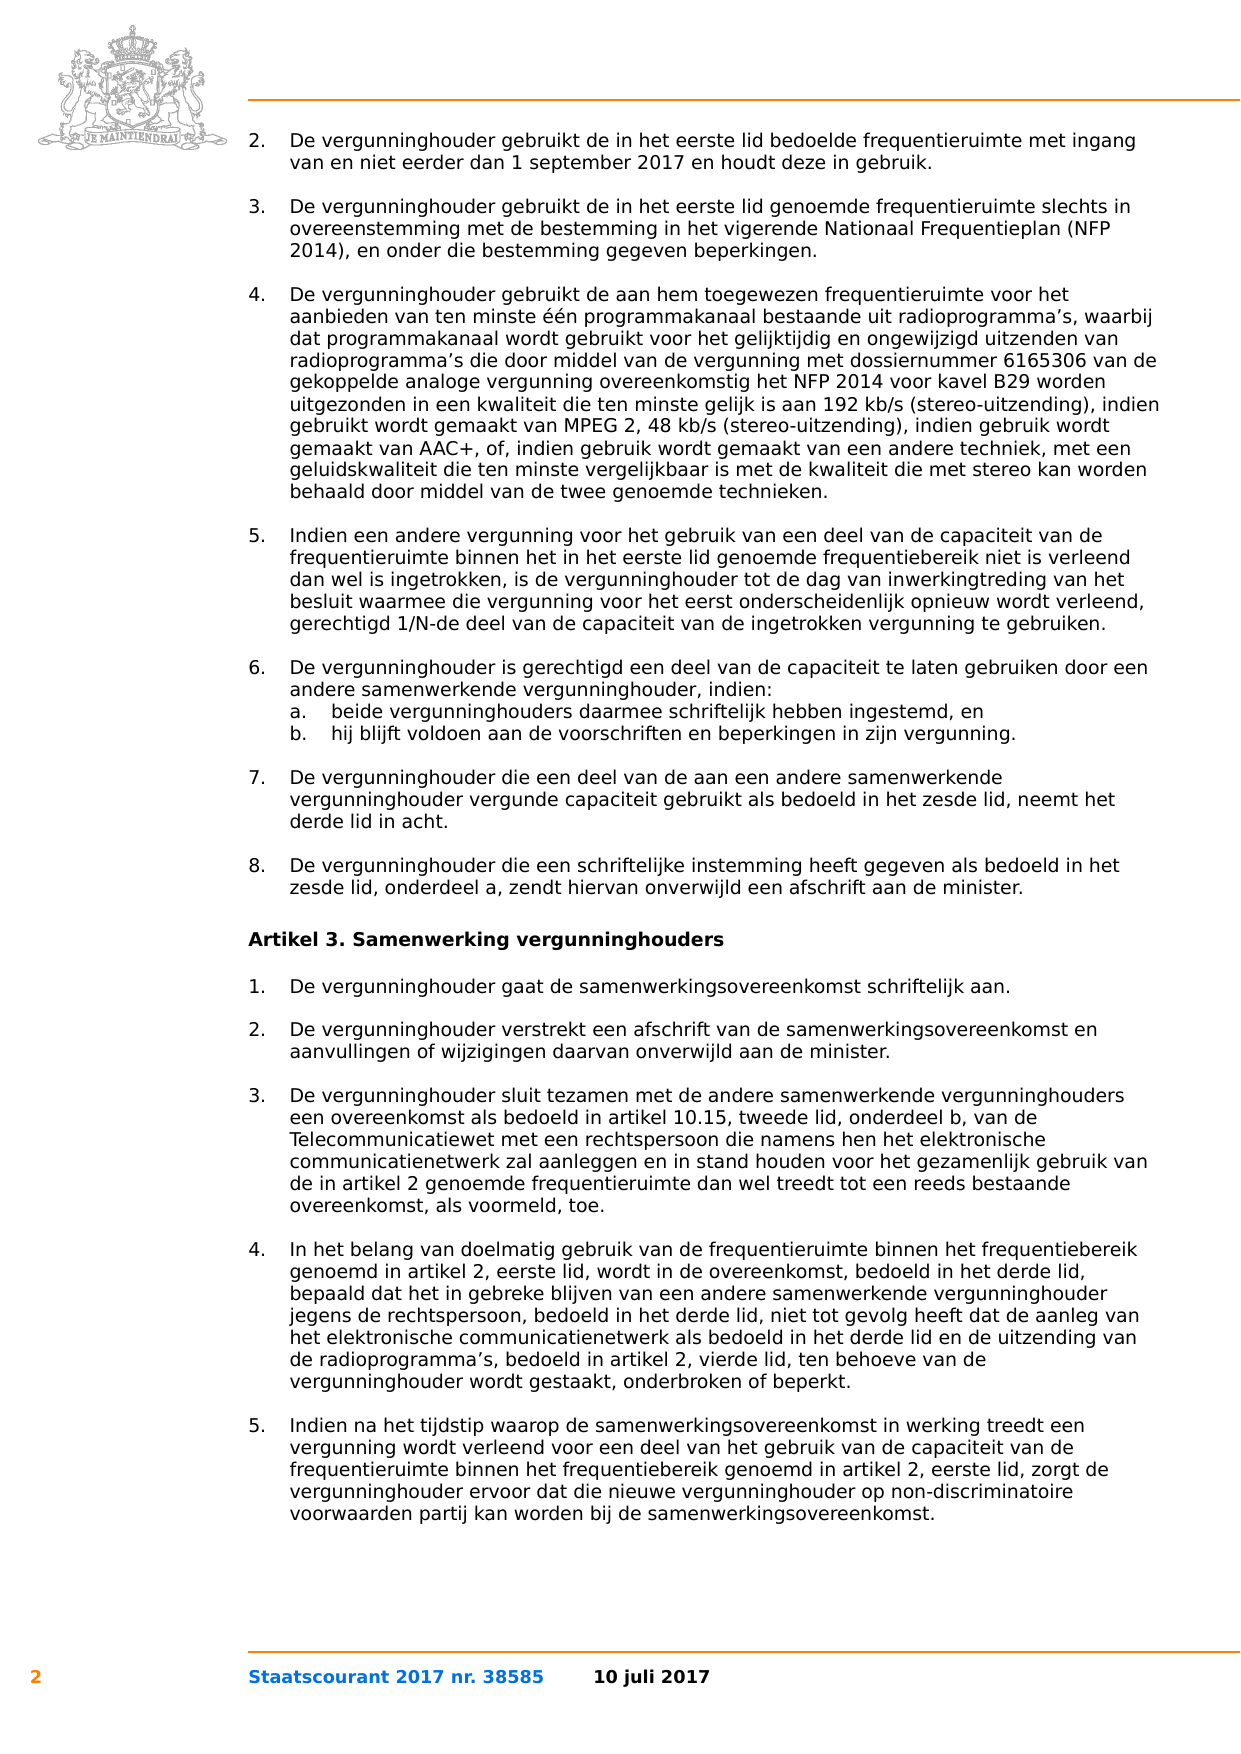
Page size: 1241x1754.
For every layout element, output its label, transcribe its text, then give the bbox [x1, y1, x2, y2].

text 8. De vergunninghouder die een schriftelijke instemming heeft gegeven als bedoeld in het zesde lid, onderdeel a, zendt hiervan onverwijld een afschrift aan de minister. [248, 854, 1163, 898]
text 4. De vergunninghouder gebruikt de aan hem toegewezen frequentieruimte voor het aanbieden van ten minste één programmakanaal bestaande uit radioprogramma’s, waarbij dat programmakanaal wordt gebruikt voor het gelijktijdig en ongewijzigd uitzenden van radioprogramma’s die door middel van de vergunning met dossiernummer 6165306 van de gekoppelde analoge vergunning overeenkomstig het NFP 2014 voor kavel B29 worden uitgezonden in een kwaliteit die ten minste gelijk is aan 192 kb/s (stereo-uitzending), indien gebruikt wordt gemaakt van MPEG 2, 48 kb/s (stereo-uitzending), indien gebruik wordt gemaakt van AAC+, of, indien gebruik wordt gemaakt van een andere techniek, met een geluidskwaliteit die ten minste vergelijkbaar is met de kwaliteit die met stereo kan worden behaald door middel van de twee genoemde technieken. [248, 283, 1163, 503]
text a. beide vergunninghouders daarmee schriftelijk hebben ingestemd, en [289, 701, 1163, 723]
text 1. De vergunninghouder gaat de samenwerkingsovereenkomst schriftelijk aan. [248, 976, 1163, 997]
text 5. Indien na het tijdstip waarop de samenwerkingsovereenkomst in werking treedt een vergunning wordt verleend voor een deel van het gebruik van de capaciteit van de frequentieruimte binnen het frequentiebereik genoemd in artikel 2, eerste lid, zorgt de vergunninghouder ervoor dat die nieuwe vergunninghouder op non-discriminatoire voorwaarden partij kan worden bij de samenwerkingsovereenkomst. [248, 1415, 1163, 1524]
subtitle Artikel 3. Samenwerking vergunninghouders [248, 928, 1163, 951]
text 2. De vergunninghouder verstrekt een afschrift van de samenwerkingsovereenkomst en aanvullingen of wijzigingen daarvan onverwijld aan de minister. [248, 1019, 1163, 1063]
text 5. Indien een andere vergunning voor het gebruik van een deel van de capaciteit van de frequentieruimte binnen het in het eerste lid genoemde frequentiebereik niet is verleend dan wel is ingetrokken, is de vergunninghouder tot de dag van inwerkingtreding van het besluit waarmee die vergunning voor het eerst onderscheidenlijk opnieuw wordt verleend, gerechtigd 1/N-de deel van de capaciteit van de ingetrokken vergunning te gebruiken. [248, 525, 1163, 635]
text 3. De vergunninghouder gebruikt de in het eerste lid genoemde frequentieruimte slechts in overeenstemming met de bestemming in het vigerende Nationaal Frequentieplan (NFP 2014), en onder die bestemming gegeven beperkingen. [248, 196, 1163, 262]
text 6. De vergunninghouder is gerechtigd een deel van de capaciteit te laten gebruiken door een andere samenwerkende vergunninghouder, indien: [248, 657, 1163, 701]
text 7. De vergunninghouder die een deel van de aan een andere samenwerkende vergunninghouder vergunde capaciteit gebruikt als bedoeld in het zesde lid, neemt het derde lid in acht. [248, 767, 1163, 833]
text 4. In het belang van doelmatig gebruik van de frequentieruimte binnen het frequentiebereik genoemd in artikel 2, eerste lid, wordt in de overeenkomst, bedoeld in het derde lid, bepaald dat het in gebreke blijven van een andere samenwerkende vergunninghouder jegens de rechtspersoon, bedoeld in het derde lid, niet tot gevolg heeft dat de aanleg van het elektronische communicatienetwerk als bedoeld in het derde lid en de uitzending van de radioprogramma’s, bedoeld in artikel 2, vierde lid, ten behoeve van de vergunninghouder wordt gestaakt, onderbroken of beperkt. [248, 1239, 1163, 1393]
text b. hij blijft voldoen aan de voorschriften en beperkingen in zijn vergunning. [289, 723, 1163, 745]
text 2. De vergunninghouder gebruikt de in het eerste lid bedoelde frequentieruimte met ingang van en niet eerder dan 1 september 2017 en houdt deze in gebruik. [248, 130, 1163, 174]
text 3. De vergunninghouder sluit tezamen met de andere samenwerkende vergunninghouders een overeenkomst als bedoeld in artikel 10.15, tweede lid, onderdeel b, van de Telecommunicatiewet met een rechtspersoon die namens hen het elektronische communicatienetwerk zal aanleggen en in stand houden voor het gezamenlijk gebruik van de in artikel 2 genoemde frequentieruimte dan wel treedt tot een reeds bestaande overeenkomst, als voormeld, toe. [248, 1085, 1163, 1217]
picture [38, 25, 227, 150]
